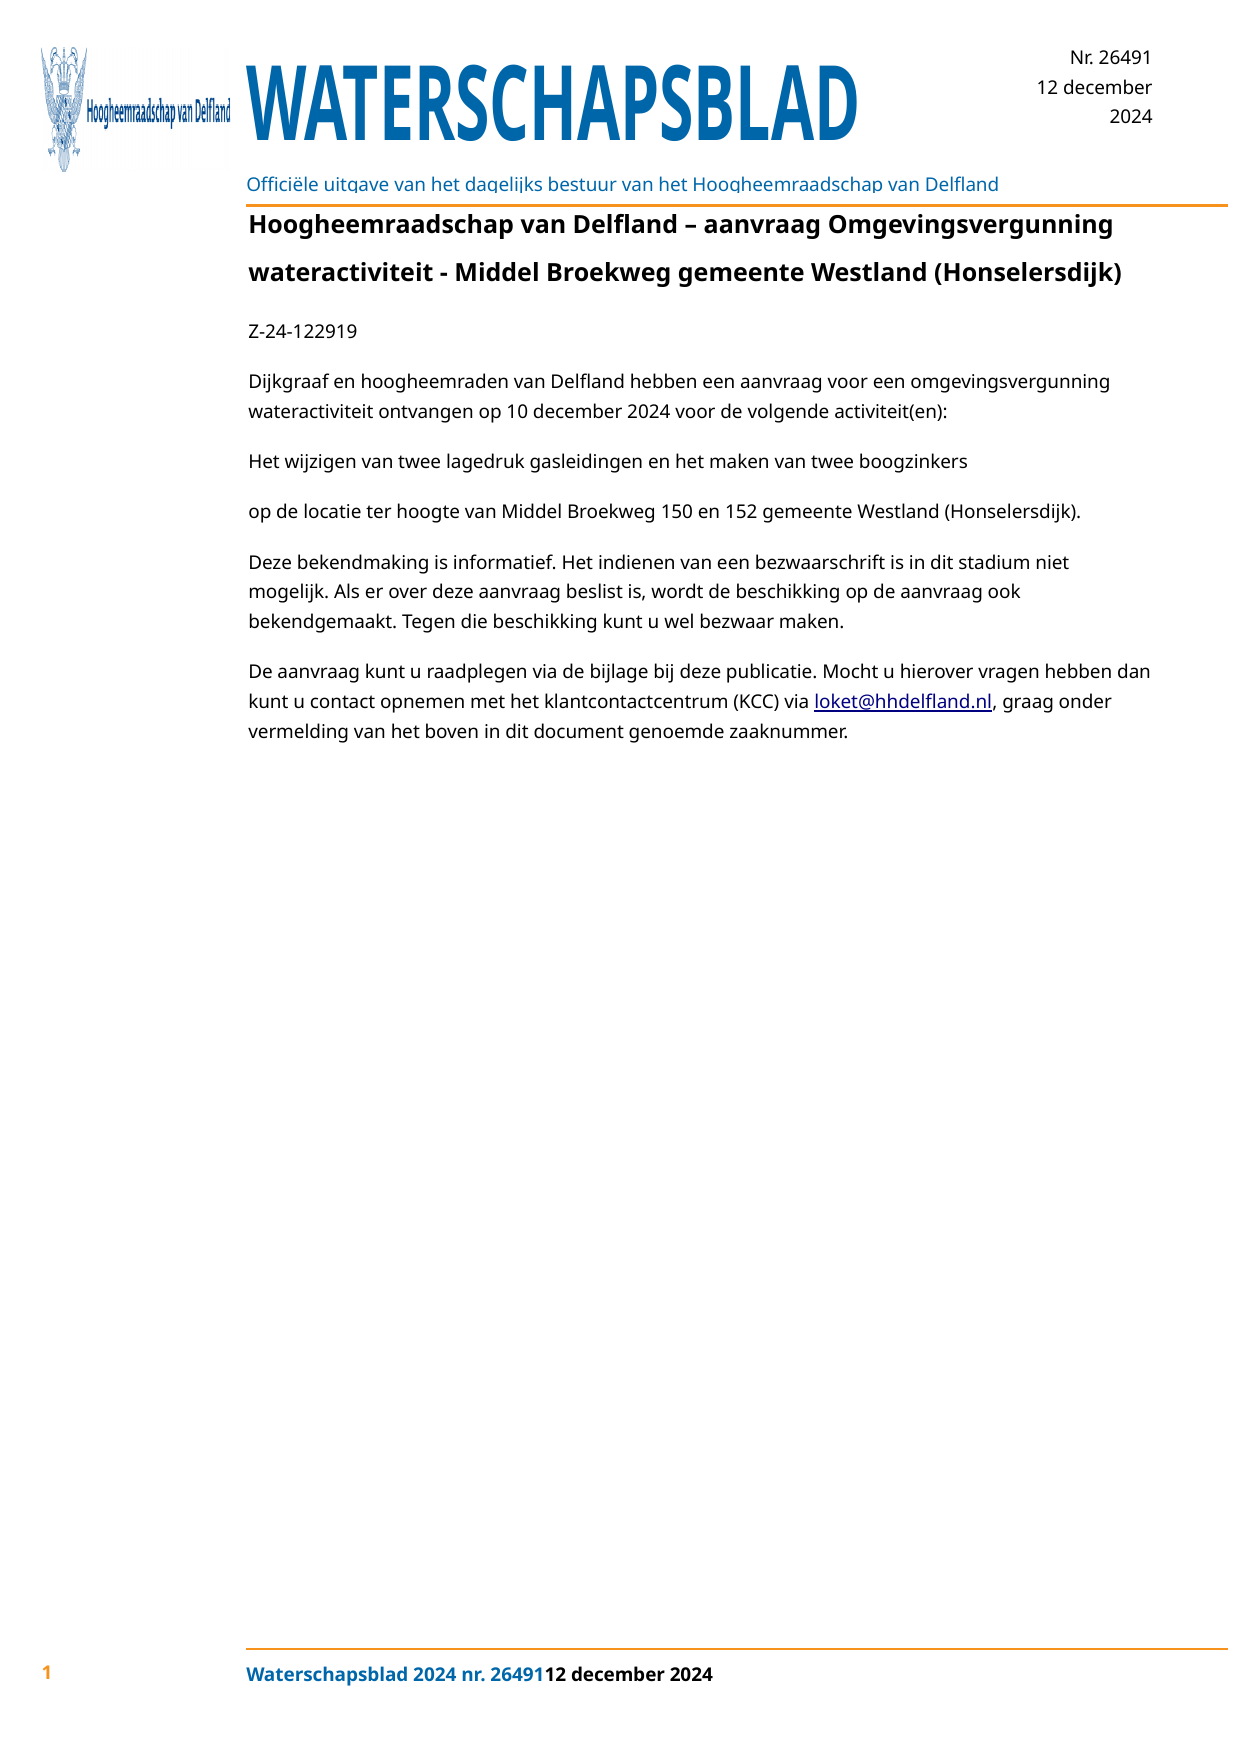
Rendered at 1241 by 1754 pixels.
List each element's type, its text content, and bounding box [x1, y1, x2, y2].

text De aanvraag kunt u raadplegen via de bijlage bij deze publicatie. Mocht u hierover vragen hebben dan kunt u contact opnemen met het klantcontactcentrum (KCC) via loket@hhdelfland.nl, graag onder vermelding van het boven in dit document genoemde zaaknummer. [248, 659, 1152, 744]
text op de locatie ter hoogte van Middel Broekweg 150 en 152 gemeente Westland (Honselersdijk). [248, 499, 1152, 524]
text Dijkgraaf en hoogheemraden van Delfland hebben een aanvraag voor een omgevingsvergunning wateractiviteit ontvangen op 10 december 2024 voor de volgende activiteit(en): [248, 368, 1152, 424]
text Deze bekendmaking is informatief. Het indienen van een bezwaarschrift is in dit stadium niet mogelijk. Als er over deze aanvraag beslist is, wordt de beschikking op de aanvraag ook bekendgemaakt. Tegen die beschikking kunt u wel bezwaar maken. [248, 549, 1152, 634]
text Z-24-122919 [248, 318, 1152, 344]
text Hoogheemraadschap van Delfland – aanvraag Omgevingsvergunning wateractiviteit - Middel Broekweg gemeente Westland (Honselersdijk) [248, 207, 1152, 288]
picture [41, 47, 231, 172]
text Het wijzigen van twee lagedruk gasleidingen en het maken van twee boogzinkers [248, 448, 1152, 474]
